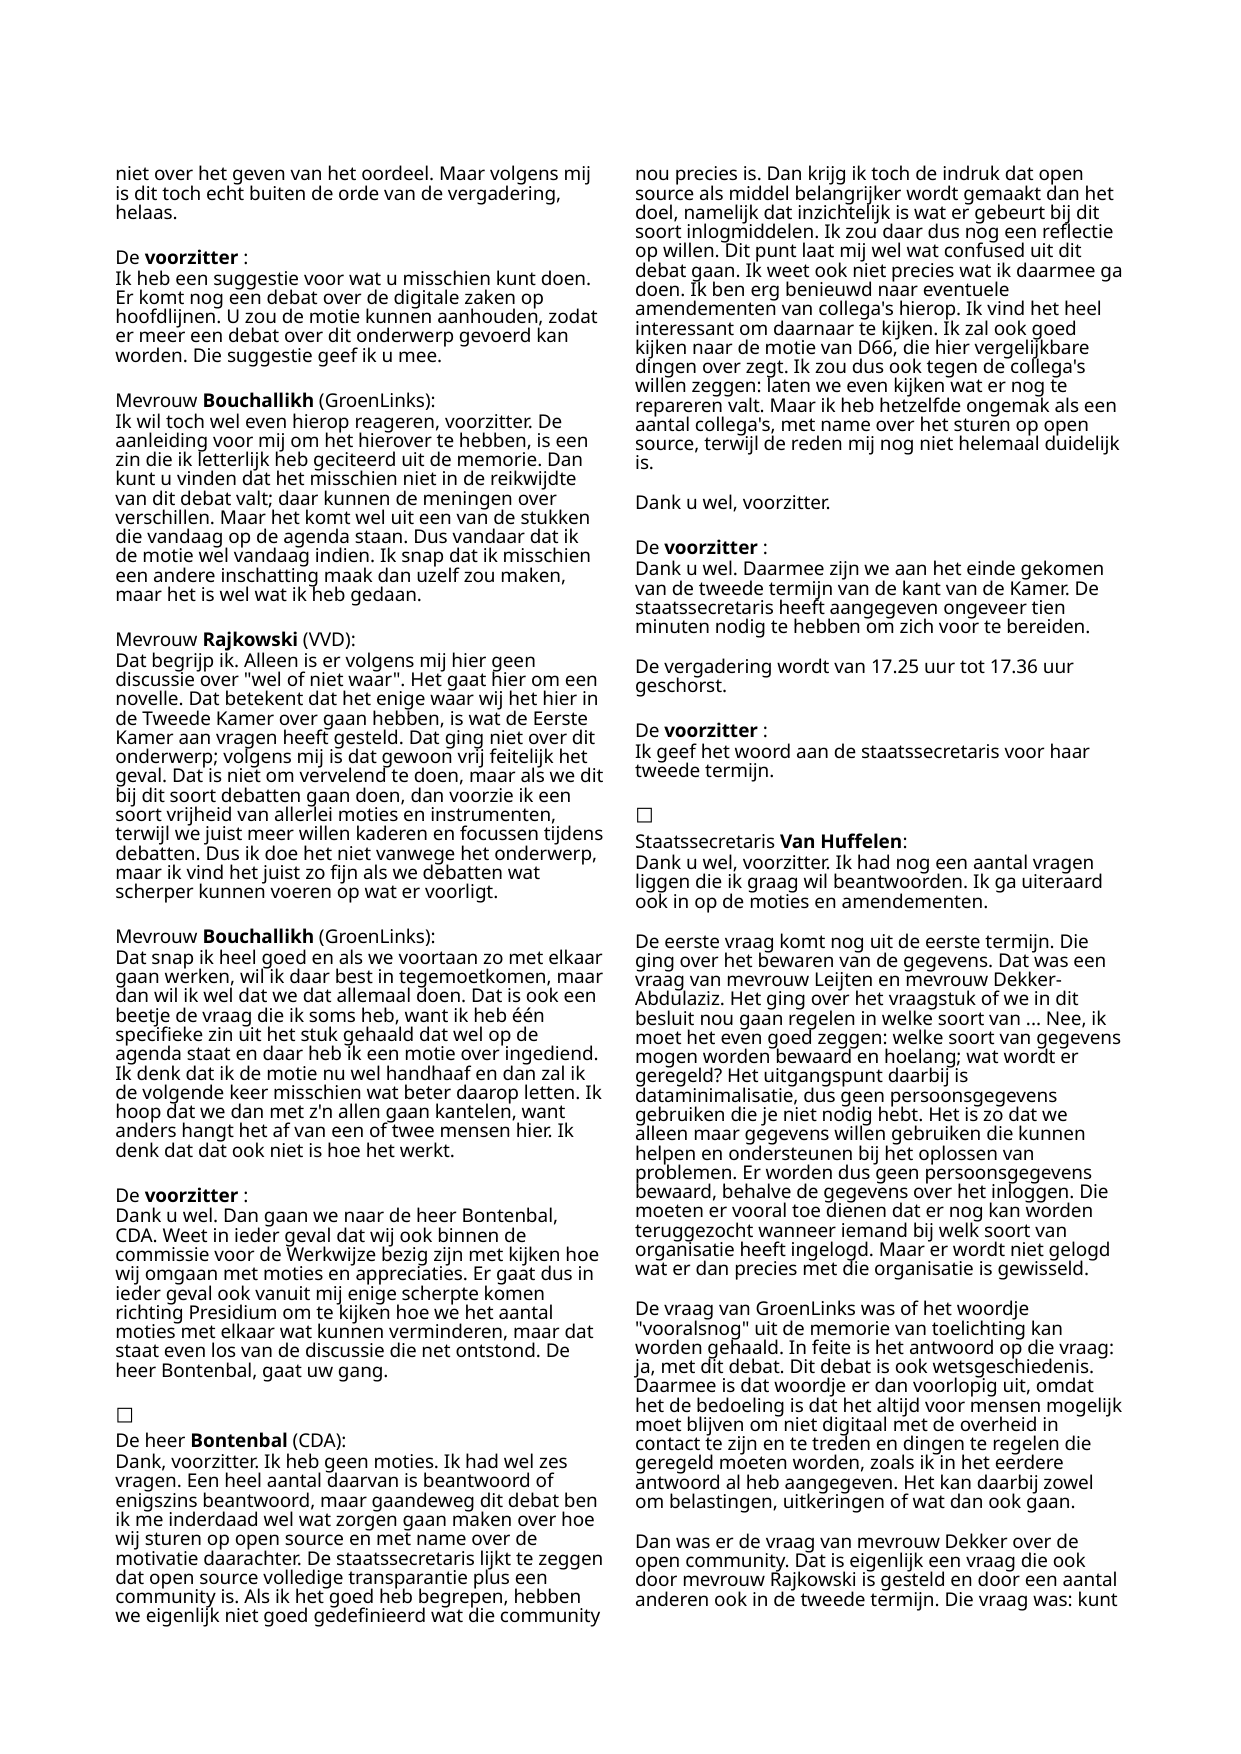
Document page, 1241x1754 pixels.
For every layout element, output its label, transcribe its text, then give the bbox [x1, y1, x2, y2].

text Dat snap ik heel goed en als we voortaan zo met elkaar gaan werken, wil ik daar best in tegemoetkomen, maar dan wil ik wel dat we dat allemaal doen. Dat is ook een beetje de vraag die ik soms heb, want ik heb één specifieke zin uit het stuk gehaald dat wel op de agenda staat en daar heb ik een motie over ingediend. Ik denk dat ik de motie nu wel handhaaf en dan zal ik de volgende keer misschien wat beter daarop letten. Ik hoop dat we dan met z'n allen gaan kantelen, want anders hangt het af van een of twee mensen hier. Ik denk dat dat ook niet is hoe het werkt. [115, 949, 605, 1161]
text Mevrouw Bouchallikh (GroenLinks): [115, 387, 605, 413]
text ⬜ [115, 1402, 605, 1427]
text Staatssecretaris Van Huffelen: [635, 828, 1125, 854]
text Dank u wel. Dan gaan we naar de heer Bontenbal, CDA. Weet in ieder geval dat wij ook binnen de commissie voor de Werkwijze bezig zijn met kijken hoe wij omgaan met moties en appreciaties. Er gaat dus in ieder geval ook vanuit mij enige scherpte komen richting Presidium om te kijken hoe we het aantal moties met elkaar wat kunnen verminderen, maar dat staat even los van de discussie die net ontstond. De heer Bontenbal, gaat uw gang. [115, 1207, 605, 1381]
text De voorzitter : [635, 717, 1125, 743]
text Dank, voorzitter. Ik heb geen moties. Ik had wel zes vragen. Een heel aantal daarvan is beantwoord of enigszins beantwoord, maar gaandeweg dit debat ben ik me inderdaad wel wat zorgen gaan maken over hoe wij sturen op open source en met name over de motivatie daarachter. De staatssecretaris lijkt te zeggen dat open source volledige transparantie plus een community is. Als ik het goed heb begrepen, hebben we eigenlijk niet goed gedefinieerd wat die community [115, 1453, 605, 1627]
text De heer Bontenbal (CDA): [115, 1427, 605, 1453]
text Ik heb een suggestie voor wat u misschien kunt doen. Er komt nog een debat over de digitale zaken op hoofdlijnen. U zou de motie kunnen aanhouden, zodat er meer een debat over dit onderwerp gevoerd kan worden. Die suggestie geef ik u mee. [115, 270, 605, 366]
text Mevrouw Bouchallikh (GroenLinks): [115, 923, 605, 949]
text niet over het geven van het oordeel. Maar volgens mij is dit toch echt buiten de orde van de vergadering, helaas. [115, 165, 605, 223]
text Dank u wel, voorzitter. [635, 494, 1125, 514]
text Ik geef het woord aan de staatssecretaris voor haar tweede termijn. [635, 743, 1125, 782]
text De eerste vraag komt nog uit de eerste termijn. Die ging over het bewaren van de gegevens. Dat was een vraag van mevrouw Leijten en mevrouw Dekker-Abdulaziz. Het ging over het vraagstuk of we in dit besluit nou gaan regelen in welke soort van ... Nee, ik moet het even goed zeggen: welke soort van gegevens mogen worden bewaard en hoelang; wat wordt er geregeld? Het uitgangspunt daarbij is dataminimalisatie, dus geen persoonsgegevens gebruiken die je niet nodig hebt. Het is zo dat we alleen maar gegevens willen gebruiken die kunnen helpen en ondersteunen bij het oplossen van problemen. Er worden dus geen persoonsgegevens bewaard, behalve de gegevens over het inloggen. Die moeten er vooral toe dienen dat er nog kan worden teruggezocht wanneer iemand bij welk soort van organisatie heeft ingelogd. Maar er wordt niet gelogd wat er dan precies met die organisatie is gewisseld. [635, 933, 1125, 1279]
text Dank u wel, voorzitter. Ik had nog een aantal vragen liggen die ik graag wil beantwoorden. Ik ga uiteraard ook in op de moties en amendementen. [635, 854, 1125, 912]
text Dank u wel. Daarmee zijn we aan het einde gekomen van de tweede termijn van de kant van de Kamer. De staatssecretaris heeft aangegeven ongeveer tien minuten nodig te hebben om zich voor te bereiden. [635, 560, 1125, 637]
text De voorzitter : [115, 244, 605, 270]
text Ik wil toch wel even hierop reageren, voorzitter. De aanleiding voor mij om het hierover te hebben, is een zin die ik letterlijk heb geciteerd uit de memorie. Dan kunt u vinden dat het misschien niet in de reikwijdte van dit debat valt; daar kunnen de meningen over verschillen. Maar het komt wel uit een van de stukken die vandaag op de agenda staan. Dus vandaar dat ik de motie wel vandaag indien. Ik snap dat ik misschien een andere inschatting maak dan uzelf zou maken, maar het is wel wat ik heb gedaan. [115, 413, 605, 605]
text De voorzitter : [115, 1182, 605, 1207]
text De vergadering wordt van 17.25 uur tot 17.36 uur geschorst. [635, 658, 1125, 697]
text Dat begrijp ik. Alleen is er volgens mij hier geen discussie over "wel of niet waar". Het gaat hier om een novelle. Dat betekent dat het enige waar wij het hier in de Tweede Kamer over gaan hebben, is wat de Eerste Kamer aan vragen heeft gesteld. Dat ging niet over dit onderwerp; volgens mij is dat gewoon vrij feitelijk het geval. Dat is niet om vervelend te doen, maar als we dit bij dit soort debatten gaan doen, dan voorzie ik een soort vrijheid van allerlei moties en instrumenten, terwijl we juist meer willen kaderen en focussen tijdens debatten. Dus ik doe het niet vanwege het onderwerp, maar ik vind het juist zo fijn als we debatten wat scherper kunnen voeren op wat er voorligt. [115, 652, 605, 902]
text nou precies is. Dan krijg ik toch de indruk dat open source als middel belangrijker wordt gemaakt dan het doel, namelijk dat inzichtelijk is wat er gebeurt bij dit soort inlogmiddelen. Ik zou daar dus nog een reflectie op willen. Dit punt laat mij wel wat confused uit dit debat gaan. Ik weet ook niet precies wat ik daarmee ga doen. Ik ben erg benieuwd naar eventuele amendementen van collega's hierop. Ik vind het heel interessant om daarnaar te kijken. Ik zal ook goed kijken naar de motie van D66, die hier vergelijkbare dingen over zegt. Ik zou dus ook tegen de collega's willen zeggen: laten we even kijken wat er nog te repareren valt. Maar ik heb hetzelfde ongemak als een aantal collega's, met name over het sturen op open source, terwijl de reden mij nog niet helemaal duidelijk is. [635, 165, 1125, 474]
text De vraag van GroenLinks was of het woordje "vooralsnog" uit de memorie van toelichting kan worden gehaald. In feite is het antwoord op die vraag: ja, met dit debat. Dit debat is ook wetsgeschiedenis. Daarmee is dat woordje er dan voorlopig uit, omdat het de bedoeling is dat het altijd voor mensen mogelijk moet blijven om niet digitaal met de overheid in contact te zijn en te treden en dingen te regelen die geregeld moeten worden, zoals ik in het eerdere antwoord al heb aangegeven. Het kan daarbij zowel om belastingen, uitkeringen of wat dan ook gaan. [635, 1300, 1125, 1512]
text De voorzitter : [635, 534, 1125, 560]
text Dan was er de vraag van mevrouw Dekker over de open community. Dat is eigenlijk een vraag die ook door mevrouw Rajkowski is gesteld en door een aantal anderen ook in de tweede termijn. Die vraag was: kunt [635, 1533, 1125, 1610]
text Mevrouw Rajkowski (VVD): [115, 626, 605, 652]
text ⬜ [635, 803, 1125, 828]
